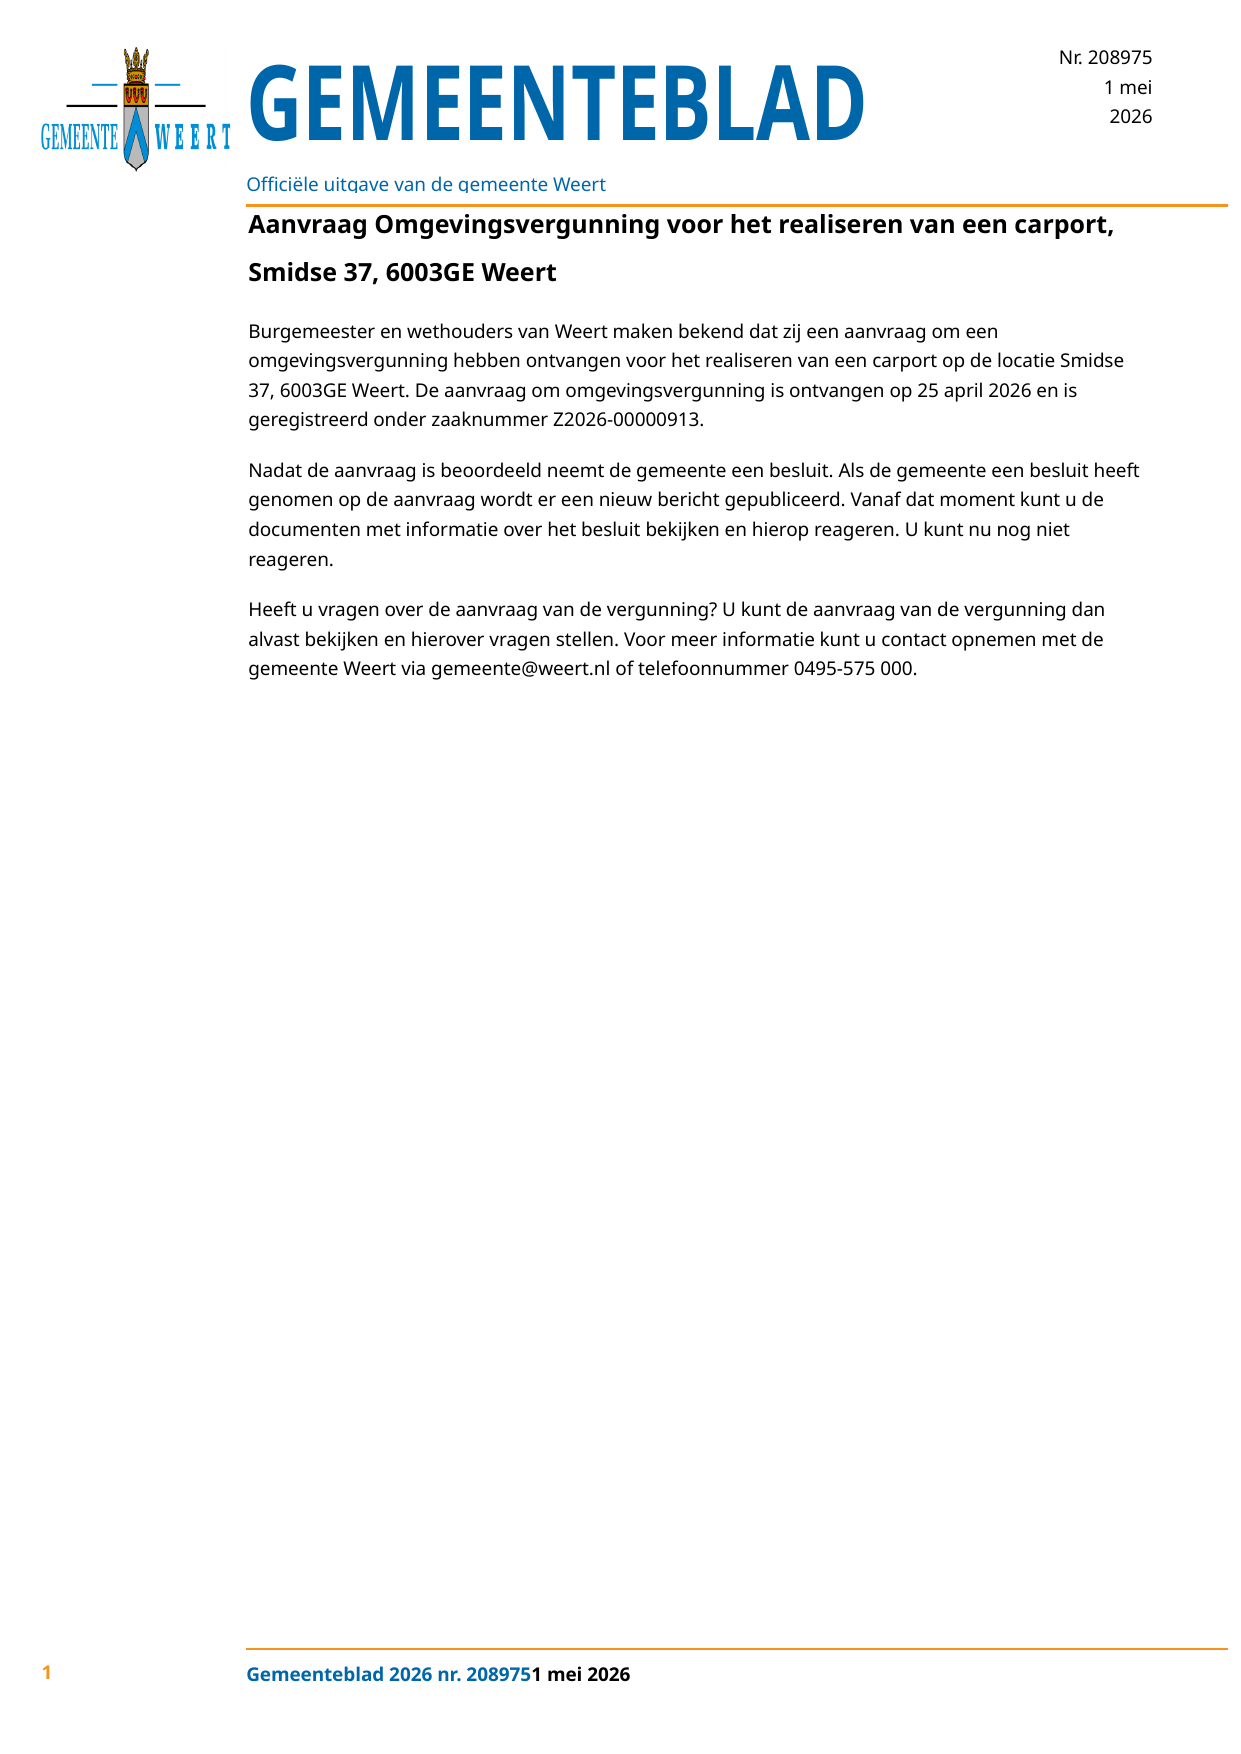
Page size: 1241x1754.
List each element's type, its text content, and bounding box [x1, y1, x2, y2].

text Aanvraag Omgevingsvergunning voor het realiseren van een carport, Smidse 37, 6003GE Weert [248, 207, 1152, 288]
text Nadat de aanvraag is beoordeeld neemt de gemeente een besluit. Als de gemeente een besluit heeft genomen op de aanvraag wordt er een nieuw bericht gepubliceerd. Vanaf dat moment kunt u de documenten met informatie over het besluit bekijken en hierop reageren. U kunt nu nog niet reageren. [248, 457, 1152, 572]
text Heeft u vragen over de aanvraag van de vergunning? U kunt de aanvraag van de vergunning dan alvast bekijken en hierover vragen stellen. Voor meer informatie kunt u contact opnemen met de gemeente Weert via gemeente@weert.nl of telefoonnummer 0495-575 000. [248, 596, 1152, 681]
text Burgemeester en wethouders van Weert maken bekend dat zij een aanvraag om een omgevingsvergunning hebben ontvangen voor het realiseren van een carport op de locatie Smidse 37, 6003GE Weert. De aanvraag om omgevingsvergunning is ontvangen op 25 april 2026 en is geregistreerd onder zaaknummer Z2026-00000913. [248, 318, 1152, 432]
picture [41, 47, 231, 172]
